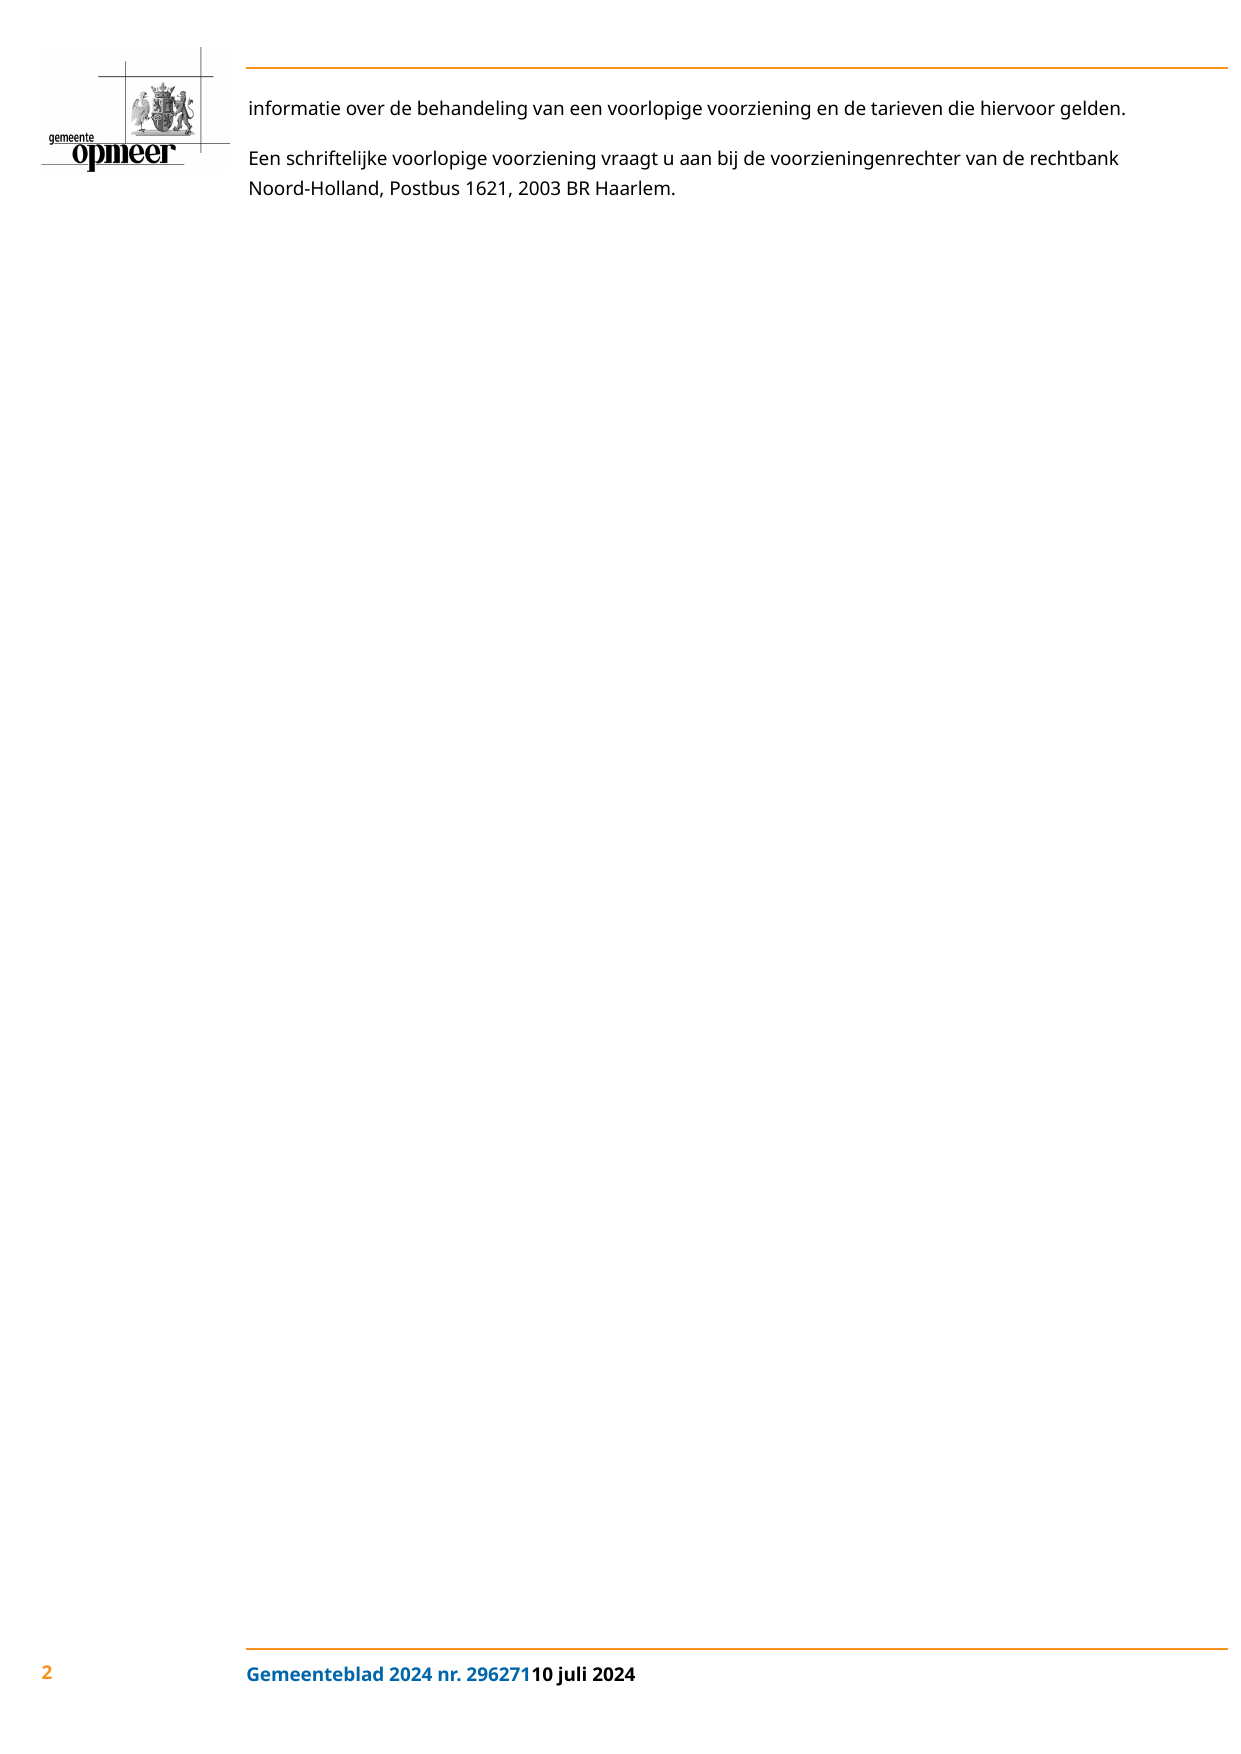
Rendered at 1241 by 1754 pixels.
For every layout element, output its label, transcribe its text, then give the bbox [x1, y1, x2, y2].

text informatie over de behandeling van een voorlopige voorziening en de tarieven die hiervoor gelden. [248, 95, 1152, 121]
text Een schriftelijke voorlopige voorziening vraagt u aan bij de voorzieningenrechter van de rechtbank Noord-Holland, Postbus 1621, 2003 BR Haarlem. [248, 145, 1152, 201]
picture [41, 47, 231, 172]
